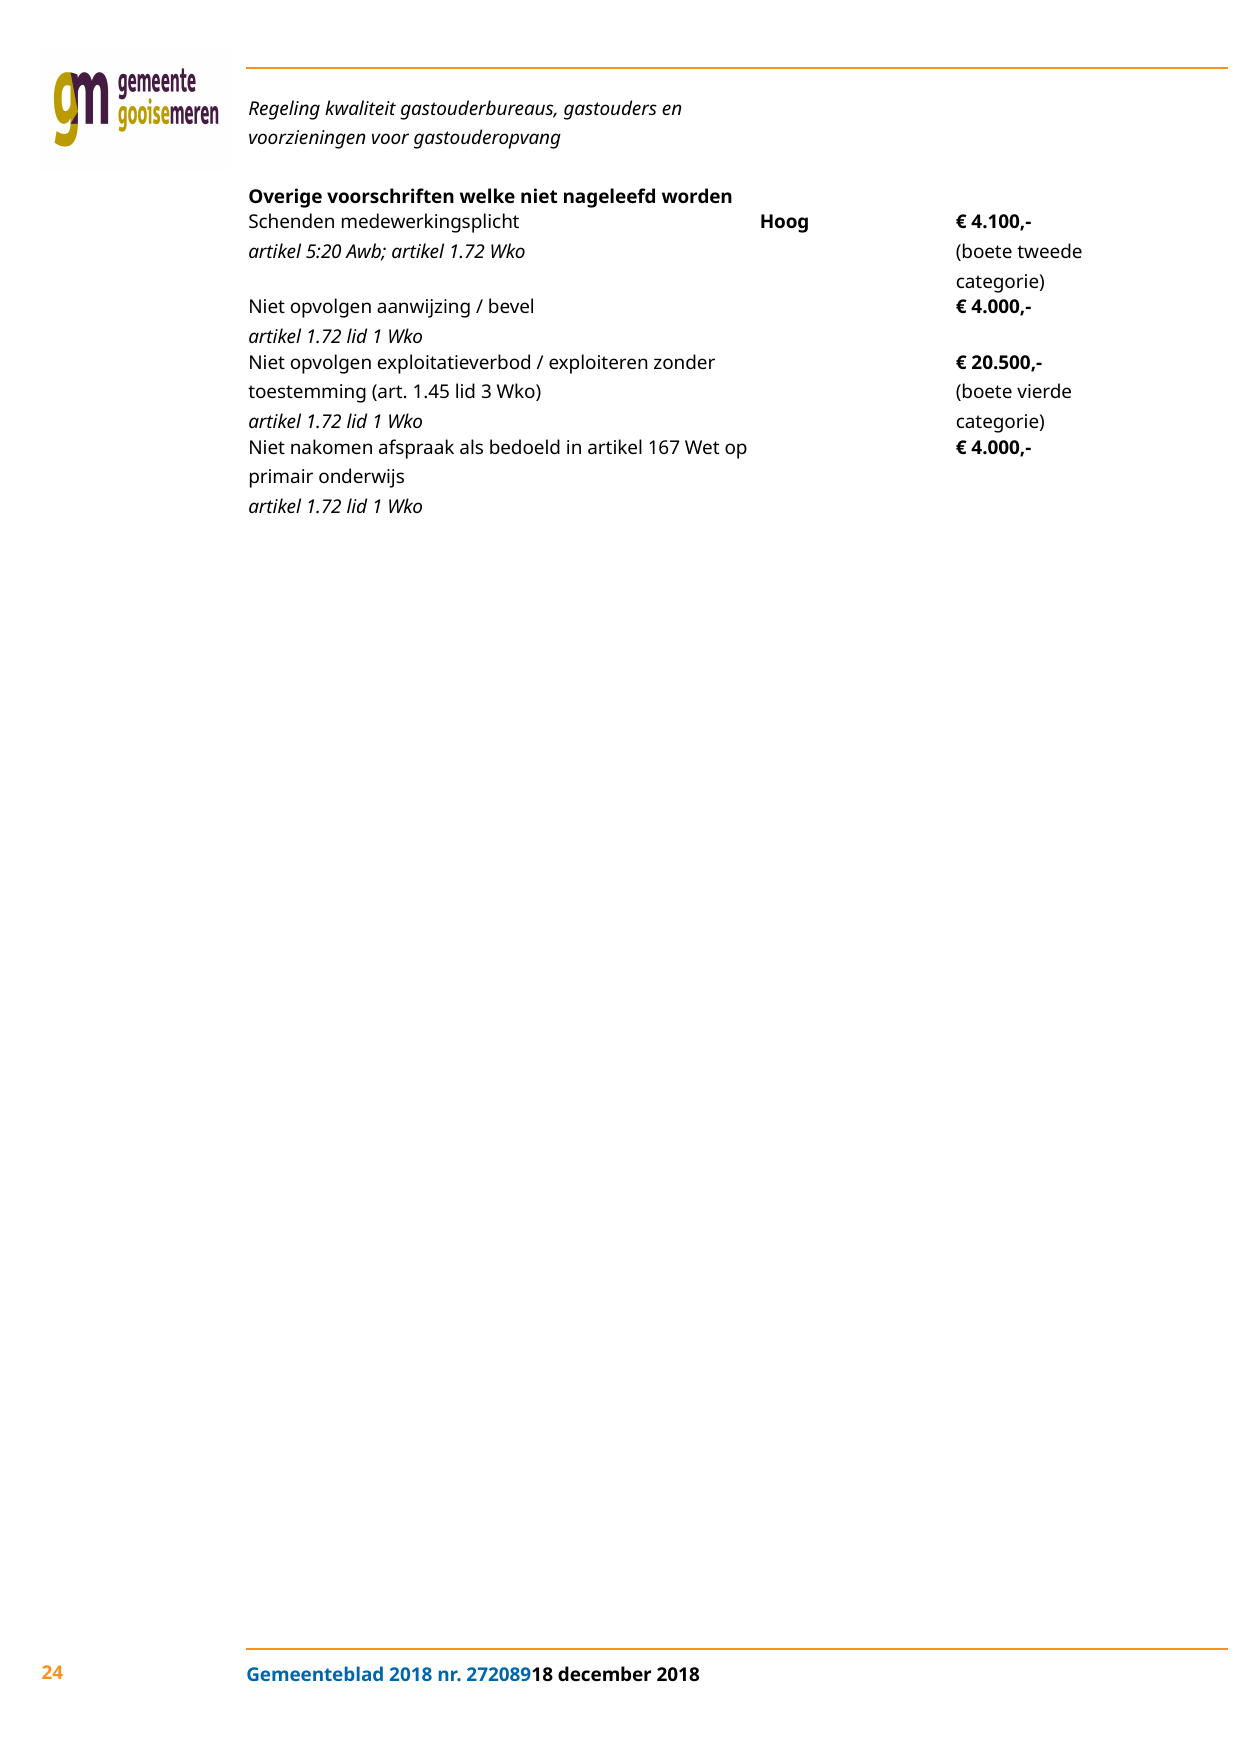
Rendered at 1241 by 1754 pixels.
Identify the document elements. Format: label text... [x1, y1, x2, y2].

table_cell € 4.000,- [956, 434, 1152, 519]
table_cell € 20.500,- (boete vierde categorie) [956, 349, 1152, 434]
table_header Overige voorschriften welke niet nageleefd worden [248, 183, 1152, 209]
table_cell [760, 434, 956, 519]
table_cell Regeling kwaliteit gastouderbureaus, gastouders en voorzieningen voor gastouderopvang [248, 95, 759, 150]
table_cell Niet opvolgen exploitatieverbod / exploiteren zonder toestemming (art. 1.45 lid 3 Wko) artikel 1.72 lid 1 Wko [248, 349, 759, 434]
table_cell [760, 349, 956, 434]
table_cell Hoog [760, 209, 956, 294]
table_cell Schenden medewerkingsplicht artikel 5:20 Awb; artikel 1.72 Wko [248, 209, 759, 294]
table_cell Niet nakomen afspraak als bedoeld in artikel 167 Wet op primair onderwijs artikel 1.72 lid 1 Wko [248, 434, 759, 519]
picture [41, 47, 231, 172]
table_cell Niet opvolgen aanwijzing / bevel artikel 1.72 lid 1 Wko [248, 294, 759, 349]
table_cell [760, 294, 956, 349]
table_cell € 4.000,- [956, 294, 1152, 349]
table_cell [956, 95, 1152, 150]
table_cell € 4.100,- (boete tweede categorie) [956, 209, 1152, 294]
table_cell [760, 95, 956, 150]
